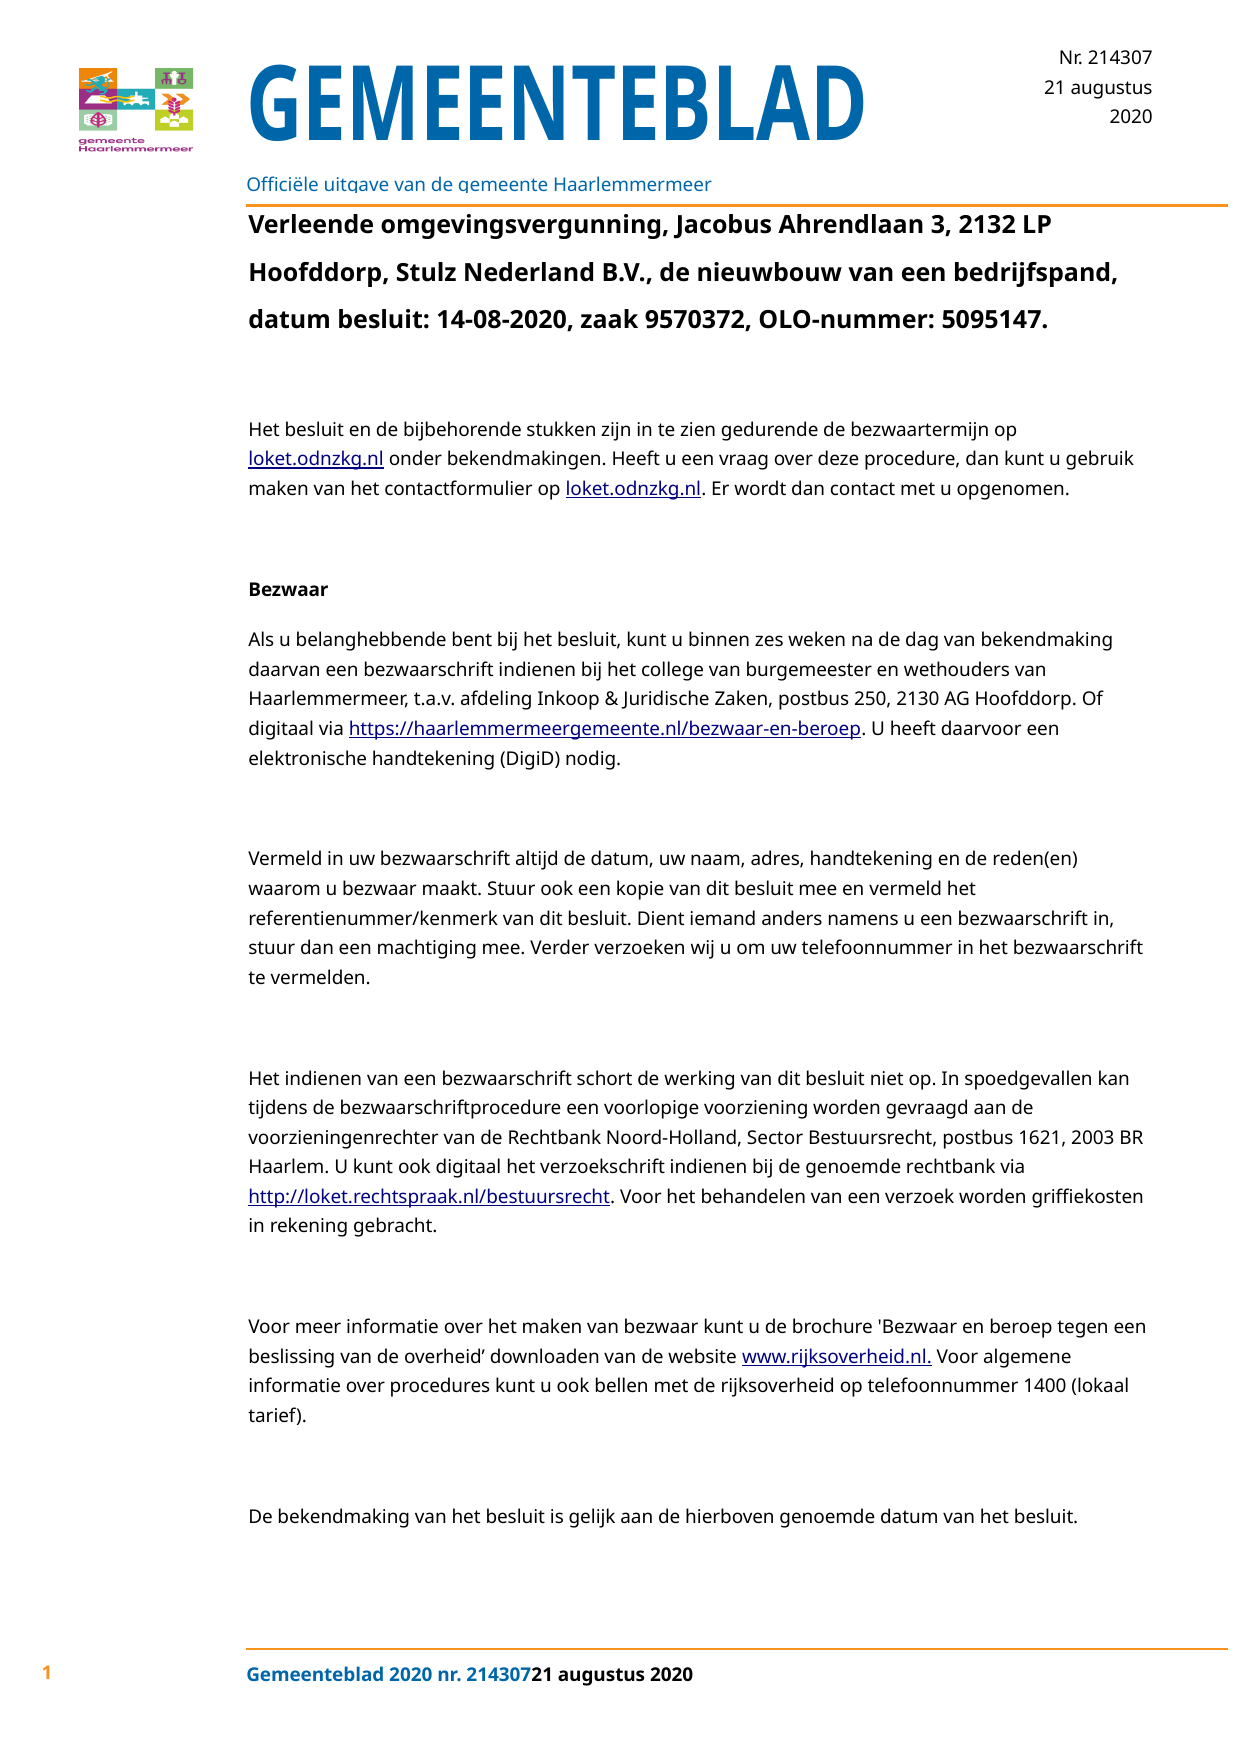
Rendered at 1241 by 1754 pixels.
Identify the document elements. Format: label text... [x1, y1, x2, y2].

picture [41, 47, 231, 172]
text Het besluit en de bijbehorende stukken zijn in te zien gedurende de bezwaartermijn op loket.odnzkg.nl onder bekendmakingen. Heeft u een vraag over deze procedure, dan kunt u gebruik maken van het contactformulier op loket.odnzkg.nl. Er wordt dan contact met u opgenomen. [248, 416, 1152, 501]
text Het indienen van een bezwaarschrift schort de werking van dit besluit niet op. In spoedgevallen kan tijdens de bezwaarschriftprocedure een voorlopige voorziening worden gevraagd aan de voorzieningenrechter van de Rechtbank Noord-Holland, Sector Bestuursrecht, postbus 1621, 2003 BR Haarlem. U kunt ook digitaal het verzoekschrift indienen bij de genoemde rechtbank via http://loket.rechtspraak.nl/bestuursrecht. Voor het behandelen van een verzoek worden griffiekosten in rekening gebracht. [248, 1065, 1152, 1238]
text De bekendmaking van het besluit is gelijk aan de hierboven genoemde datum van het besluit. [248, 1503, 1152, 1529]
text Als u belanghebbende bent bij het besluit, kunt u binnen zes weken na de dag van bekendmaking daarvan een bezwaarschrift indienen bij het college van burgemeester en wethouders van Haarlemmermeer, t.a.v. afdeling Inkoop & Juridische Zaken, postbus 250, 2130 AG Hoofddorp. Of digitaal via https://haarlemmermeergemeente.nl/bezwaar-en-beroep. U heeft daarvoor een elektronische handtekening (DigiD) nodig. [248, 626, 1152, 770]
text Voor meer informatie over het maken van bezwaar kunt u de brochure 'Bezwaar en beroep tegen een beslissing van de overheid’ downloaden van de website www.rijksoverheid.nl. Voor algemene informatie over procedures kunt u ook bellen met de rijksoverheid op telefoonnummer 1400 (lokaal tarief). [248, 1313, 1152, 1428]
text Verleende omgevingsvergunning, Jacobus Ahrendlaan 3, 2132 LP Hoofddorp, Stulz Nederland B.V., de nieuwbouw van een bedrijfspand, datum besluit: 14-08-2020, zaak 9570372, OLO-nummer: 5095147. [248, 207, 1152, 336]
text Vermeld in uw bezwaarschrift altijd de datum, uw naam, adres, handtekening en de reden(en) waarom u bezwaar maakt. Stuur ook een kopie van dit besluit mee en vermeld het referentienummer/kenmerk van dit besluit. Dient iemand anders namens u een bezwaarschrift in, stuur dan een machtiging mee. Verder verzoeken wij u om uw telefoonnummer in het bezwaarschrift te vermelden. [248, 846, 1152, 989]
text Bezwaar [248, 576, 1152, 602]
